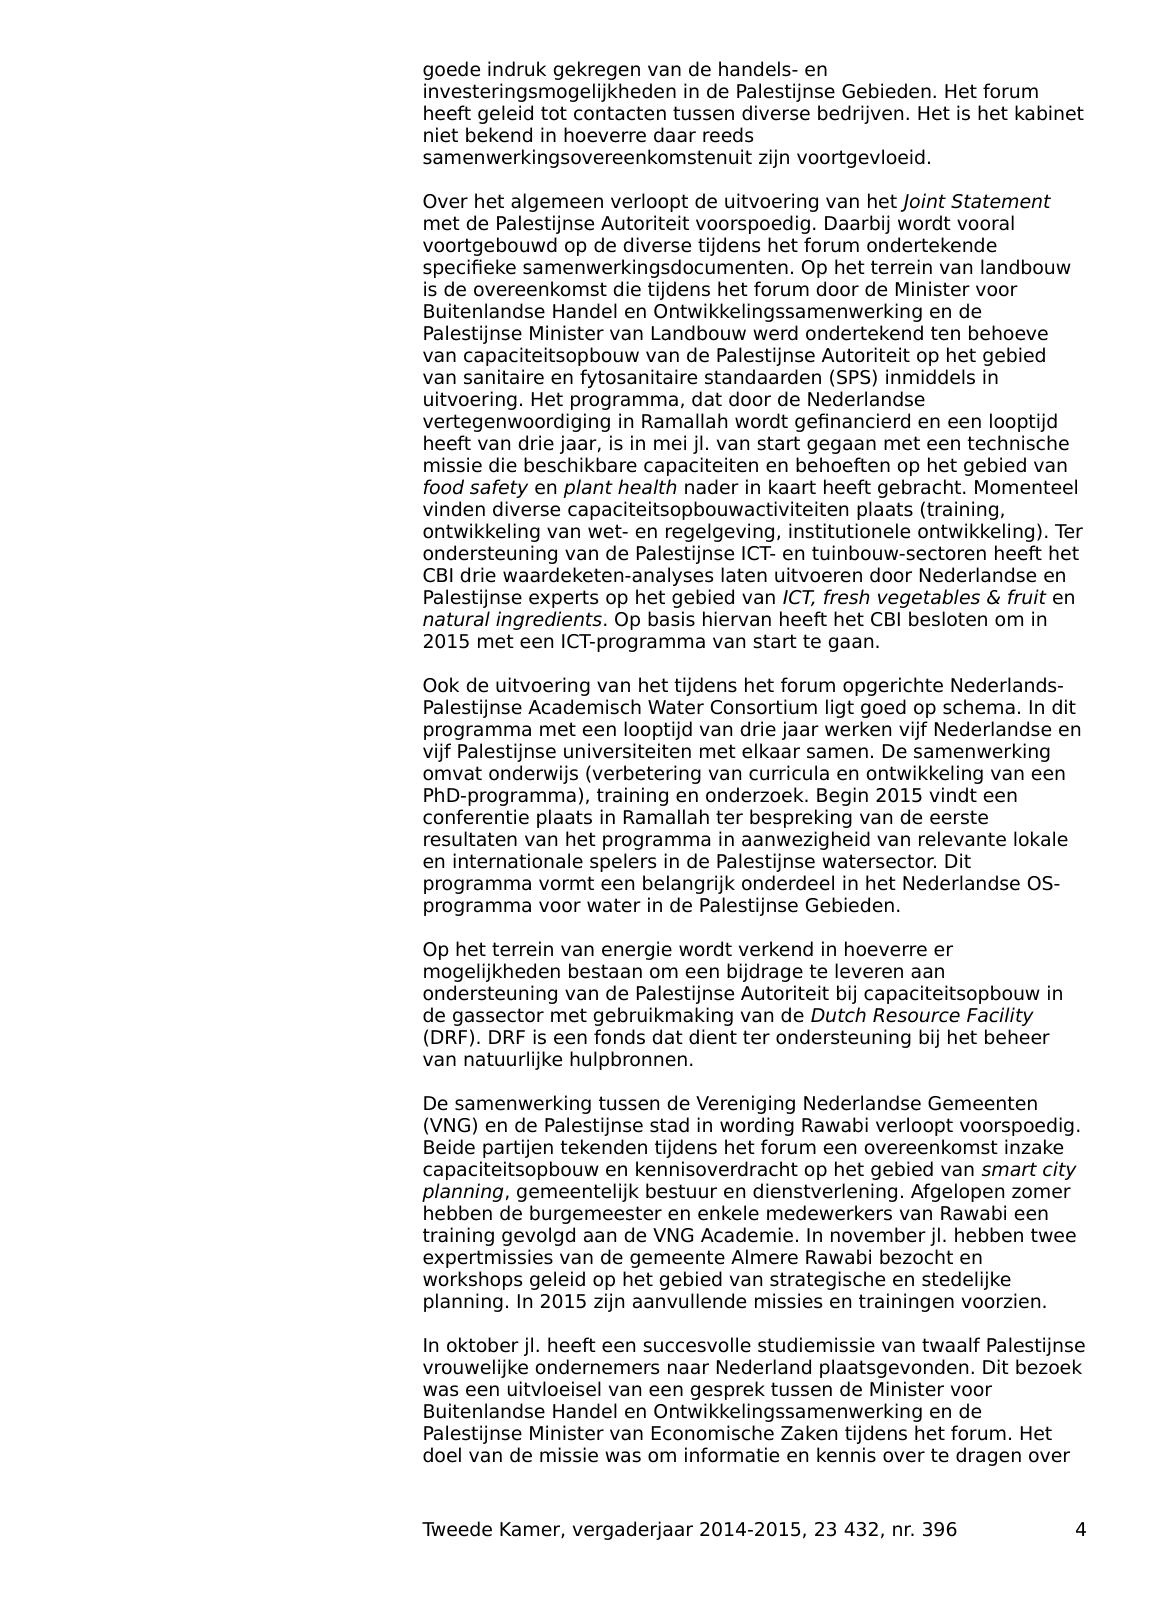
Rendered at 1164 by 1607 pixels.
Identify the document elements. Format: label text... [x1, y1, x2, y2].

text Ook de uitvoering van het tijdens het forum opgerichte Nederlands-Palestijnse Academisch Water Consortium ligt goed op schema. In dit programma met een looptijd van drie jaar werken vijf Nederlandse en vijf Palestijnse universiteiten met elkaar samen. De samenwerking omvat onderwijs (verbetering van curricula en ontwikkeling van een PhD-programma), training en onderzoek. Begin 2015 vindt een conferentie plaats in Ramallah ter bespreking van de eerste resultaten van het programma in aanwezigheid van relevante lokale en internationale spelers in de Palestijnse watersector. Dit programma vormt een belangrijk onderdeel in het Nederlandse OS-programma voor water in de Palestijnse Gebieden. [422, 675, 1087, 917]
text goede indruk gekregen van de handels- en investeringsmogelijkheden in de Palestijnse Gebieden. Het forum heeft geleid tot contacten tussen diverse bedrijven. Het is het kabinet niet bekend in hoeverre daar reeds samenwerkingsovereenkomstenuit zijn voortgevloeid. [422, 59, 1087, 169]
text Over het algemeen verloopt de uitvoering van het Joint Statement met de Palestijnse Autoriteit voorspoedig. Daarbij wordt vooral voortgebouwd op de diverse tijdens het forum ondertekende specifieke samenwerkingsdocumenten. Op het terrein van landbouw is de overeenkomst die tijdens het forum door de Minister voor Buitenlandse Handel en Ontwikkelingssamenwerking en de Palestijnse Minister van Landbouw werd ondertekend ten behoeve van capaciteitsopbouw van de Palestijnse Autoriteit op het gebied van sanitaire en fytosanitaire standaarden (SPS) inmiddels in uitvoering. Het programma, dat door de Nederlandse vertegenwoordiging in Ramallah wordt gefinancierd en een looptijd heeft van drie jaar, is in mei jl. van start gegaan met een technische missie die beschikbare capaciteiten en behoeften op het gebied van food safety en plant health nader in kaart heeft gebracht. Momenteel vinden diverse capaciteitsopbouwactiviteiten plaats (training, ontwikkeling van wet- en regelgeving, institutionele ontwikkeling). Ter ondersteuning van de Palestijnse ICT- en tuinbouw-sectoren heeft het CBI drie waardeketen-analyses laten uitvoeren door Nederlandse en Palestijnse experts op het gebied van ICT, fresh vegetables & fruit en natural ingredients. Op basis hiervan heeft het CBI besloten om in 2015 met een ICT-programma van start te gaan. [422, 191, 1087, 653]
text In oktober jl. heeft een succesvolle studiemissie van twaalf Palestijnse vrouwelijke ondernemers naar Nederland plaatsgevonden. Dit bezoek was een uitvloeisel van een gesprek tussen de Minister voor Buitenlandse Handel en Ontwikkelingssamenwerking en de Palestijnse Minister van Economische Zaken tijdens het forum. Het doel van de missie was om informatie en kennis over te dragen over [422, 1335, 1087, 1467]
text De samenwerking tussen de Vereniging Nederlandse Gemeenten (VNG) en de Palestijnse stad in wording Rawabi verloopt voorspoedig. Beide partijen tekenden tijdens het forum een overeenkomst inzake capaciteitsopbouw en kennisoverdracht op het gebied van smart city planning, gemeentelijk bestuur en dienstverlening. Afgelopen zomer hebben de burgemeester en enkele medewerkers van Rawabi een training gevolgd aan de VNG Academie. In november jl. hebben twee expertmissies van de gemeente Almere Rawabi bezocht en workshops geleid op het gebied van strategische en stedelijke planning. In 2015 zijn aanvullende missies en trainingen voorzien. [422, 1093, 1087, 1313]
text Op het terrein van energie wordt verkend in hoeverre er mogelijkheden bestaan om een bijdrage te leveren aan ondersteuning van de Palestijnse Autoriteit bij capaciteitsopbouw in de gassector met gebruikmaking van de Dutch Resource Facility (DRF). DRF is een fonds dat dient ter ondersteuning bij het beheer van natuurlijke hulpbronnen. [422, 939, 1087, 1071]
